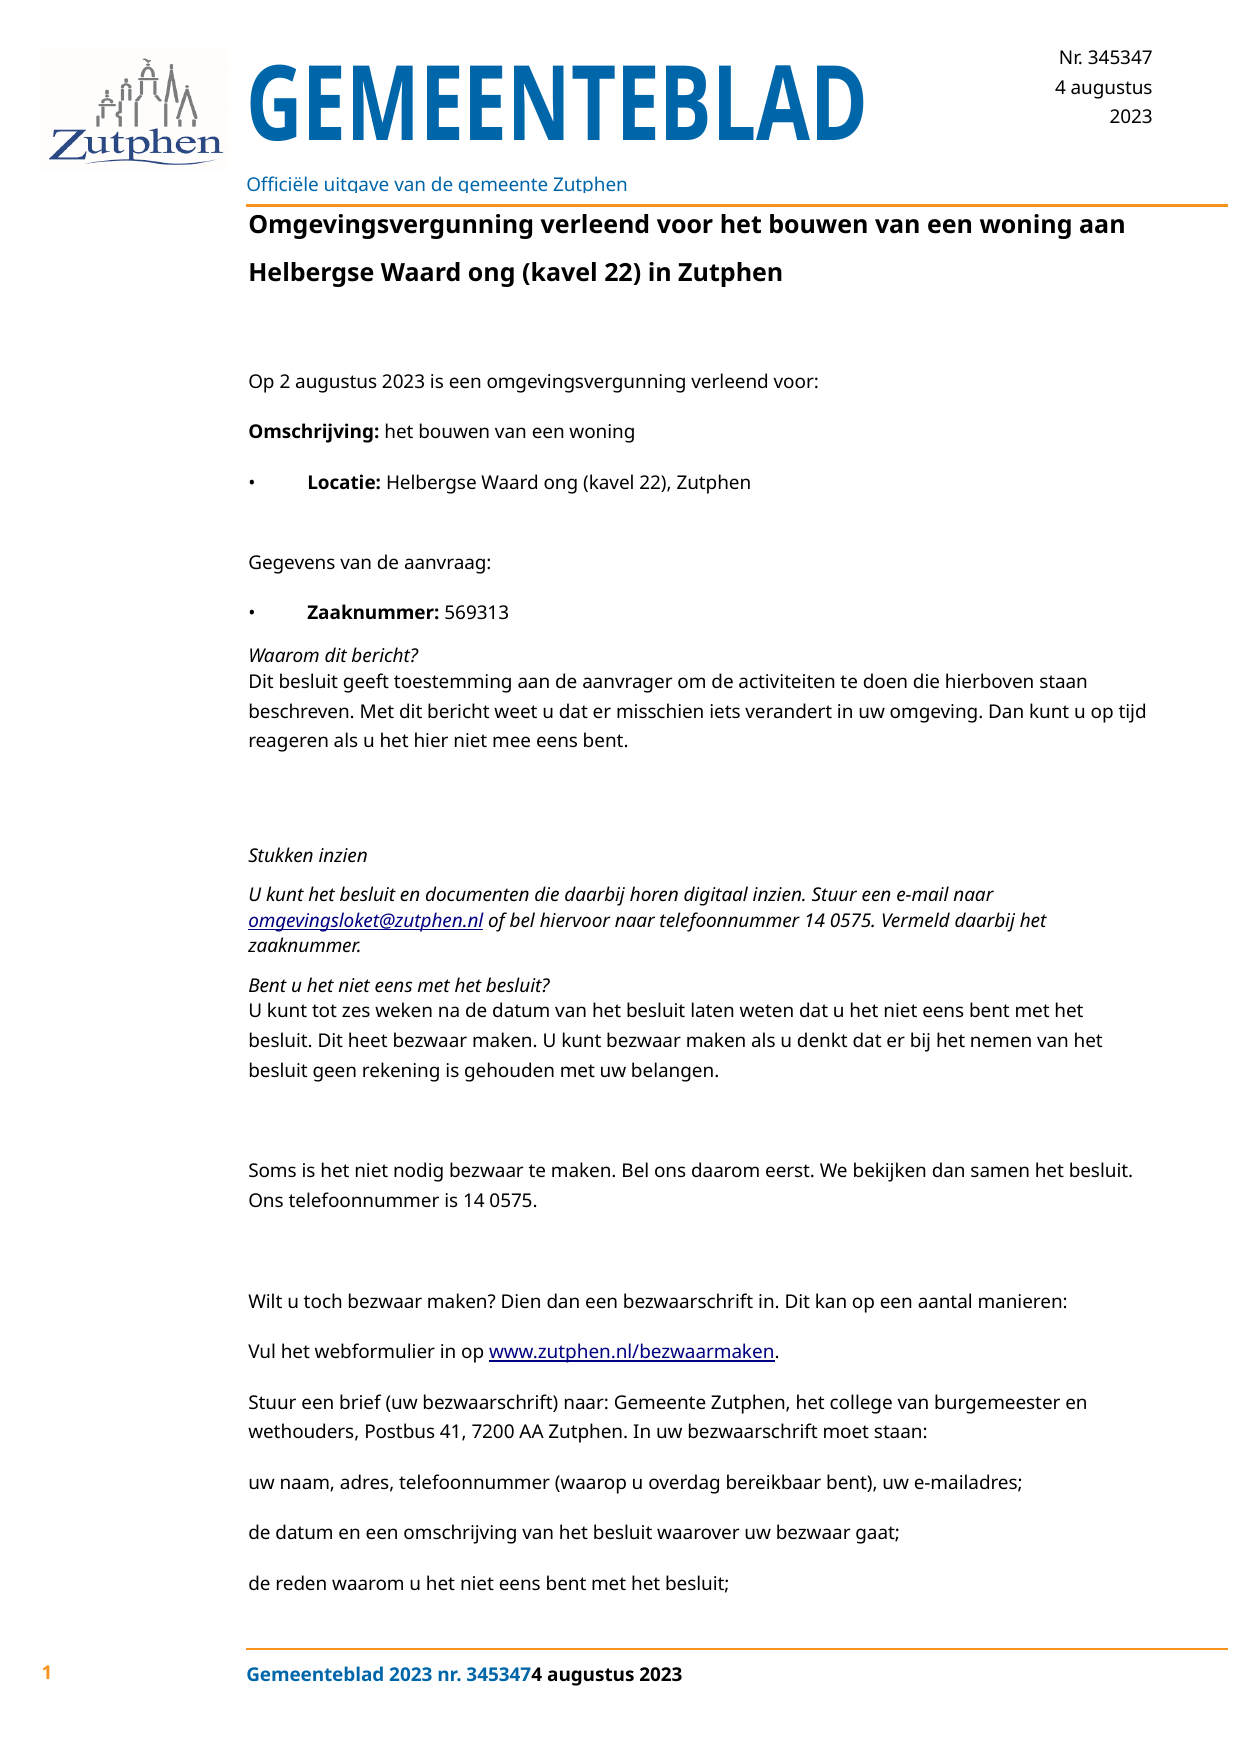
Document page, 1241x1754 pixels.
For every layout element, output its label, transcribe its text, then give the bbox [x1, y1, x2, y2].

list Zaaknummer: 569313 [248, 599, 1152, 625]
text Wilt u toch bezwaar maken? Dien dan een bezwaarschrift in. Dit kan op een aantal manieren: [248, 1288, 1152, 1314]
text Gegevens van de aanvraag: [248, 549, 1152, 575]
text Vul het webformulier in op www.zutphen.nl/bezwaarmaken. [248, 1338, 1152, 1364]
text Bent u het niet eens met het besluit? [248, 972, 1152, 998]
text Stukken inzien [248, 842, 1152, 868]
text Omgevingsvergunning verleend voor het bouwen van een woning aan Helbergse Waard ong (kavel 22) in Zutphen [248, 207, 1152, 288]
text Op 2 augustus 2023 is een omgevingsvergunning verleend voor: [248, 368, 1152, 394]
text Omschrijving: het bouwen van een woning [248, 419, 1152, 444]
text U kunt tot zes weken na de datum van het besluit laten weten dat u het niet eens bent met het besluit. Dit heet bezwaar maken. U kunt bezwaar maken als u denkt dat er bij het nemen van het besluit geen rekening is gehouden met uw belangen. [248, 998, 1152, 1083]
text de reden waarom u het niet eens bent met het besluit; [248, 1570, 1152, 1596]
text Stuur een brief (uw bezwaarschrift) naar: Gemeente Zutphen, het college van burgemeester en wethouders, Postbus 41, 7200 AA Zutphen. In uw bezwaarschrift moet staan: [248, 1389, 1152, 1444]
list Locatie: Helbergse Waard ong (kavel 22), Zutphen [248, 469, 1152, 495]
text Dit besluit geeft toestemming aan de aanvrager om de activiteiten te doen die hierboven staan beschreven. Met dit bericht weet u dat er misschien iets verandert in uw omgeving. Dan kunt u op tijd reageren als u het hier niet mee eens bent. [248, 668, 1152, 753]
picture [41, 47, 231, 172]
text Waarom dit bericht? [248, 643, 1152, 668]
text U kunt het besluit en documenten die daarbij horen digitaal inzien. Stuur een e-mail naar omgevingsloket@zutphen.nl of bel hiervoor naar telefoonnummer 14 0575. Vermeld daarbij het zaaknummer. [248, 881, 1152, 958]
text Soms is het niet nodig bezwaar te maken. Bel ons daarom eerst. We bekijken dan samen het besluit. Ons telefoonnummer is 14 0575. [248, 1158, 1152, 1213]
text de datum en een omschrijving van het besluit waarover uw bezwaar gaat; [248, 1519, 1152, 1545]
text uw naam, adres, telefoonnummer (waarop u overdag bereikbaar bent), uw e-mailadres; [248, 1469, 1152, 1495]
